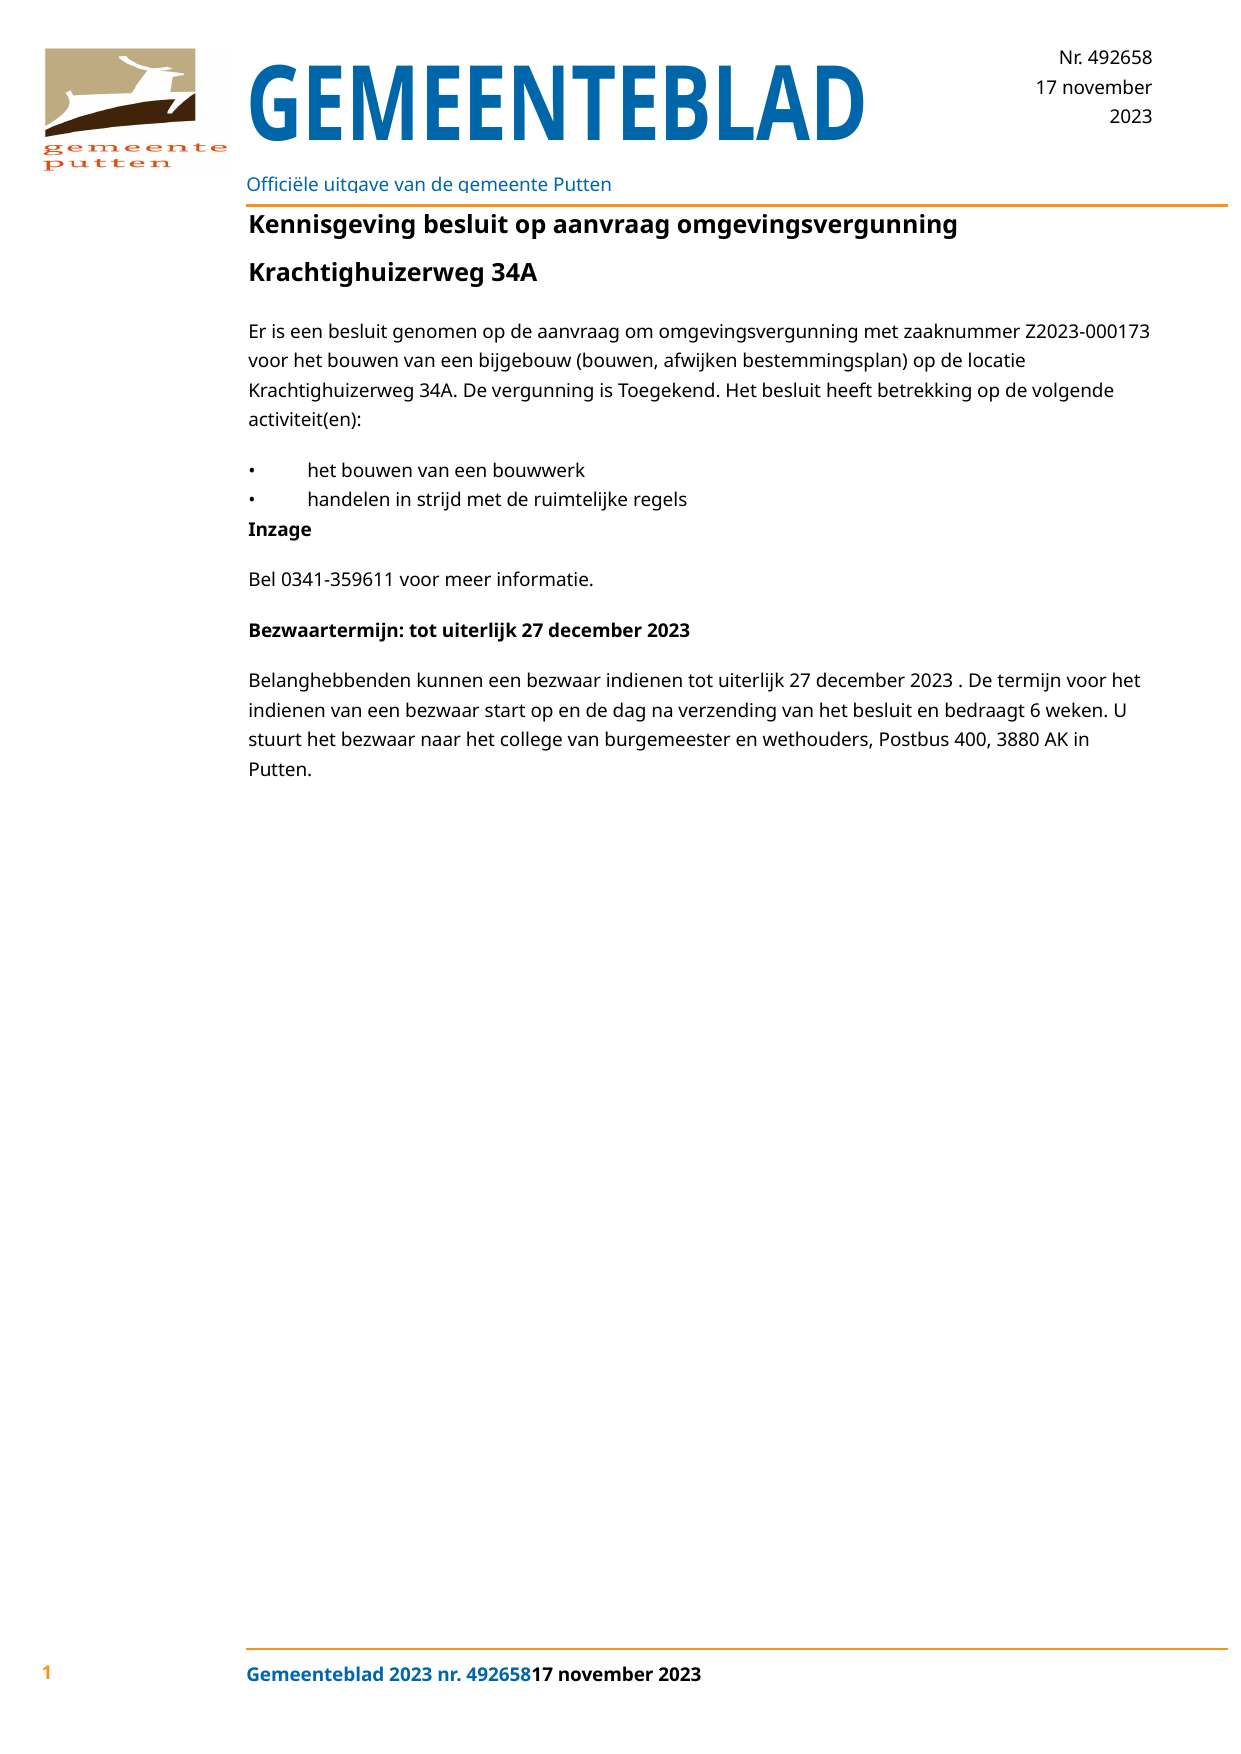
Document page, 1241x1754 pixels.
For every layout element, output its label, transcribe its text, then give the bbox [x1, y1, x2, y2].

list het bouwen van een bouwwerk [248, 457, 1152, 483]
list handelen in strijd met de ruimtelijke regels [248, 487, 1152, 512]
text Er is een besluit genomen op de aanvraag om omgevingsvergunning met zaaknummer Z2023-000173 voor het bouwen van een bijgebouw (bouwen, afwijken bestemmingsplan) op de locatie Krachtighuizerweg 34A. De vergunning is Toegekend. Het besluit heeft betrekking op de volgende activiteit(en): [248, 318, 1152, 432]
picture [41, 47, 231, 172]
text Belanghebbenden kunnen een bezwaar indienen tot uiterlijk 27 december 2023 . De termijn voor het indienen van een bezwaar start op en de dag na verzending van het besluit en bedraagt 6 weken. U stuurt het bezwaar naar het college van burgemeester en wethouders, Postbus 400, 3880 AK in Putten. [248, 667, 1152, 782]
text Inzage [248, 516, 1152, 542]
text Bezwaartermijn: tot uiterlijk 27 december 2023 [248, 617, 1152, 643]
text Bel 0341-359611 voor meer informatie. [248, 567, 1152, 592]
text Kennisgeving besluit op aanvraag omgevingsvergunning Krachtighuizerweg 34A [248, 207, 1152, 288]
